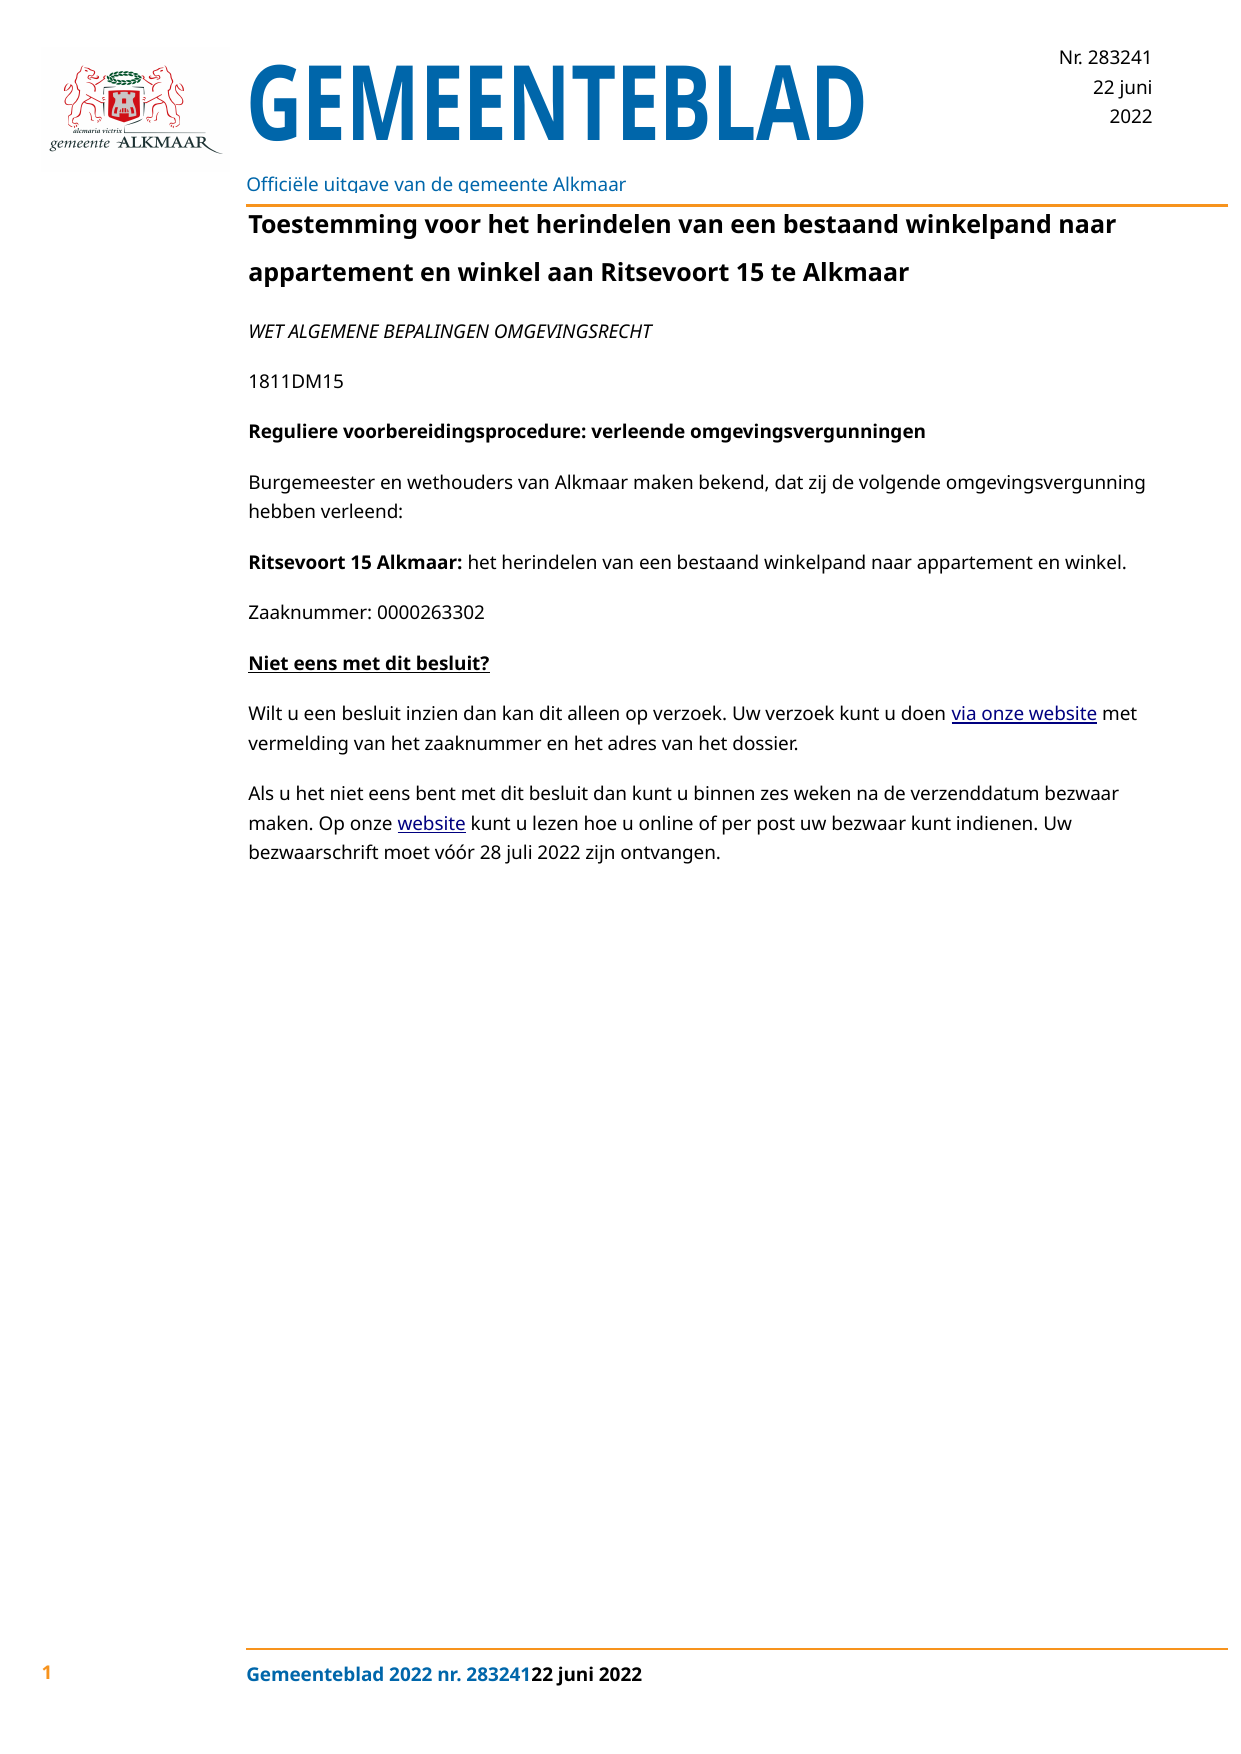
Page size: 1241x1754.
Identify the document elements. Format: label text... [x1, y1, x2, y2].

text Toestemming voor het herindelen van een bestaand winkelpand naar appartement en winkel aan Ritsevoort 15 te Alkmaar [248, 207, 1152, 288]
text 1811DM15 [248, 368, 1152, 394]
text Zaaknummer: 0000263302 [248, 599, 1152, 625]
text WET ALGEMENE BEPALINGEN OMGEVINGSRECHT [248, 318, 1152, 344]
text Wilt u een besluit inzien dan kan dit alleen op verzoek. Uw verzoek kunt u doen via onze website met vermelding van het zaaknummer en het adres van het dossier. [248, 700, 1152, 756]
text Als u het niet eens bent met dit besluit dan kunt u binnen zes weken na de verzenddatum bezwaar maken. Op onze website kunt u lezen hoe u online of per post uw bezwaar kunt indienen. Uw bezwaarschrift moet vóór 28 juli 2022 zijn ontvangen. [248, 780, 1152, 865]
text Reguliere voorbereidingsprocedure: verleende omgevingsvergunningen [248, 419, 1152, 444]
picture [41, 47, 231, 172]
text Burgemeester en wethouders van Alkmaar maken bekend, dat zij de volgende omgevingsvergunning hebben verleend: [248, 469, 1152, 524]
text Ritsevoort 15 Alkmaar: het herindelen van een bestaand winkelpand naar appartement en winkel. [248, 549, 1152, 575]
text Niet eens met dit besluit? [248, 650, 1152, 676]
